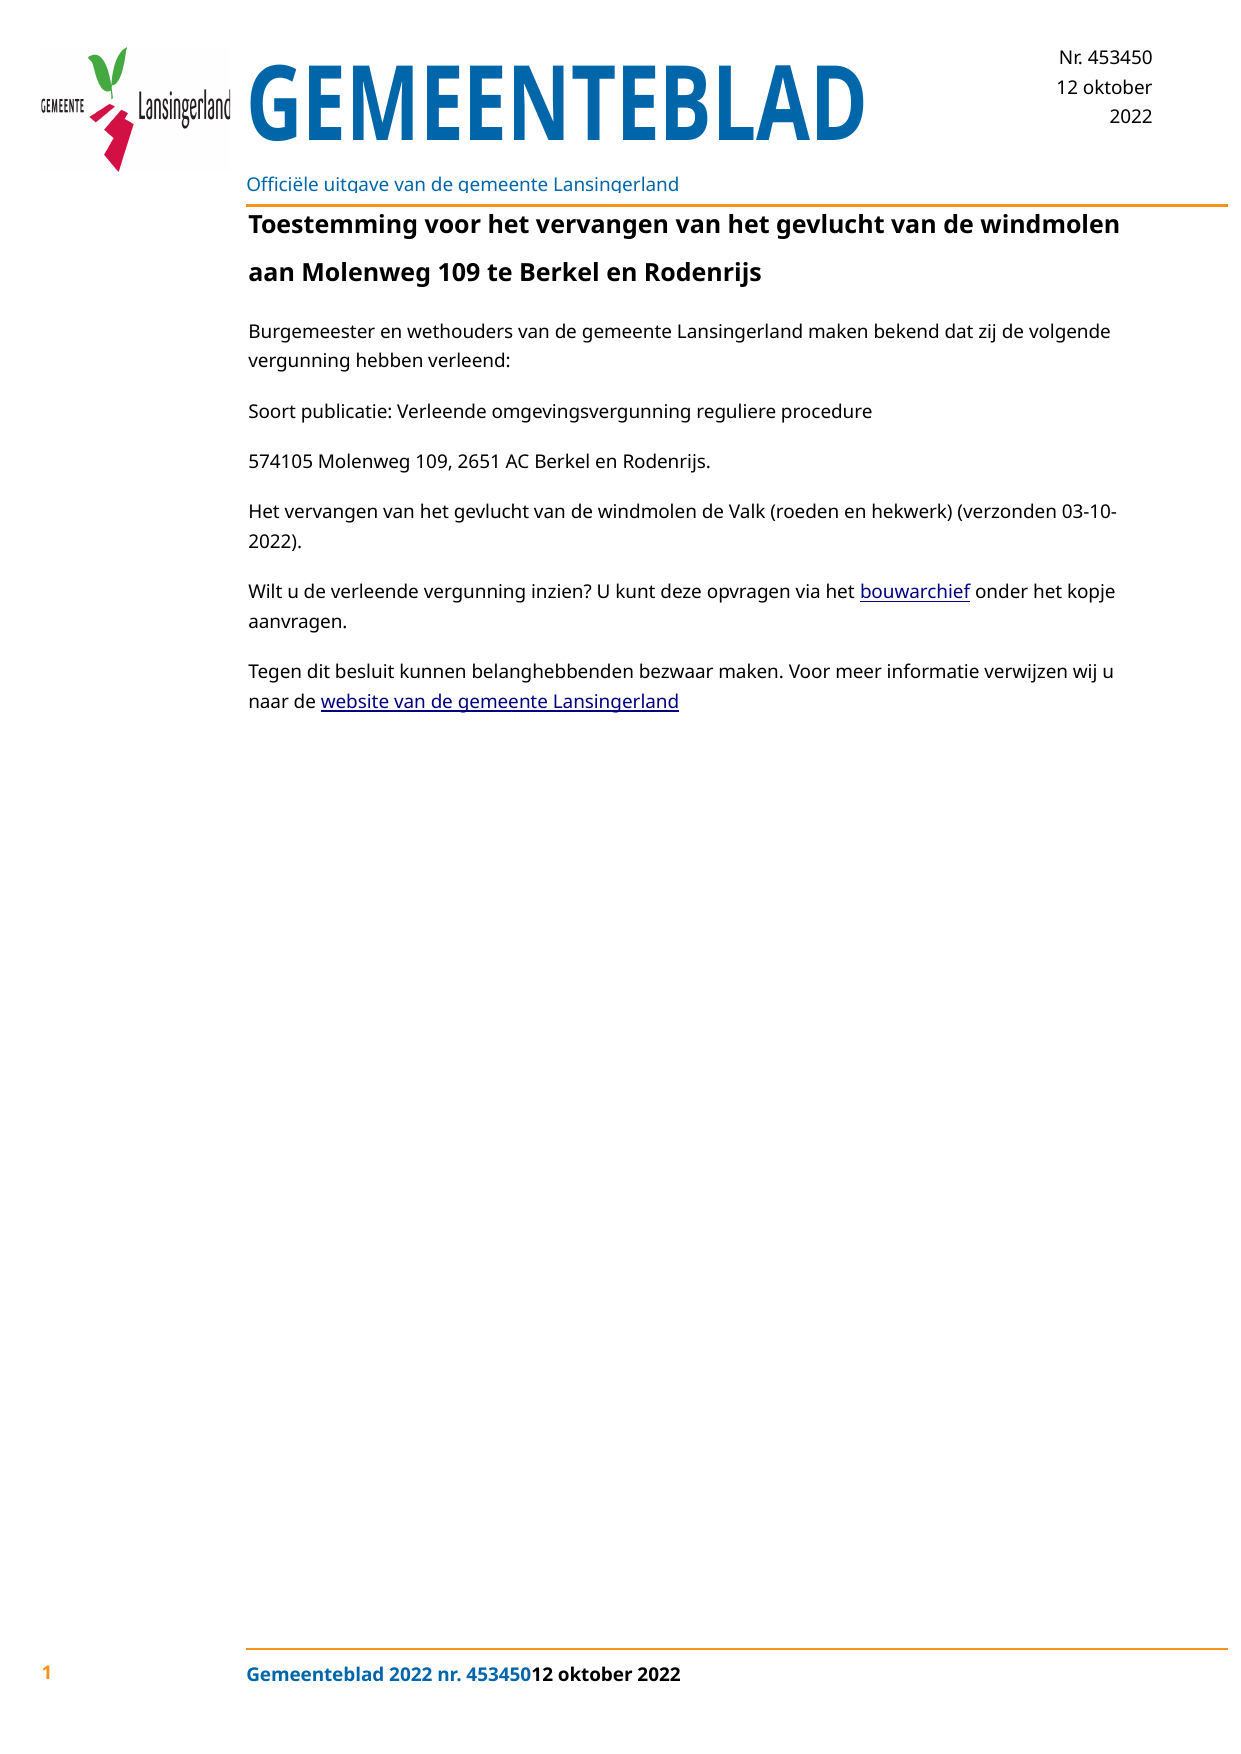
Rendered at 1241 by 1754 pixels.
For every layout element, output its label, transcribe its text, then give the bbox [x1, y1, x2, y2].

text 574105 Molenweg 109, 2651 AC Berkel en Rodenrijs. [248, 448, 1152, 474]
text Wilt u de verleende vergunning inzien? U kunt deze opvragen via het bouwarchief onder het kopje aanvragen. [248, 579, 1152, 634]
text Toestemming voor het vervangen van het gevlucht van de windmolen aan Molenweg 109 te Berkel en Rodenrijs [248, 207, 1152, 288]
text Tegen dit besluit kunnen belanghebbenden bezwaar maken. Voor meer informatie verwijzen wij u naar de website van de gemeente Lansingerland [248, 659, 1152, 714]
text Soort publicatie: Verleende omgevingsvergunning reguliere procedure [248, 398, 1152, 424]
text Burgemeester en wethouders van de gemeente Lansingerland maken bekend dat zij de volgende vergunning hebben verleend: [248, 318, 1152, 373]
text Het vervangen van het gevlucht van de windmolen de Valk (roeden en hekwerk) (verzonden 03-10-2022). [248, 499, 1152, 554]
picture [41, 47, 231, 172]
